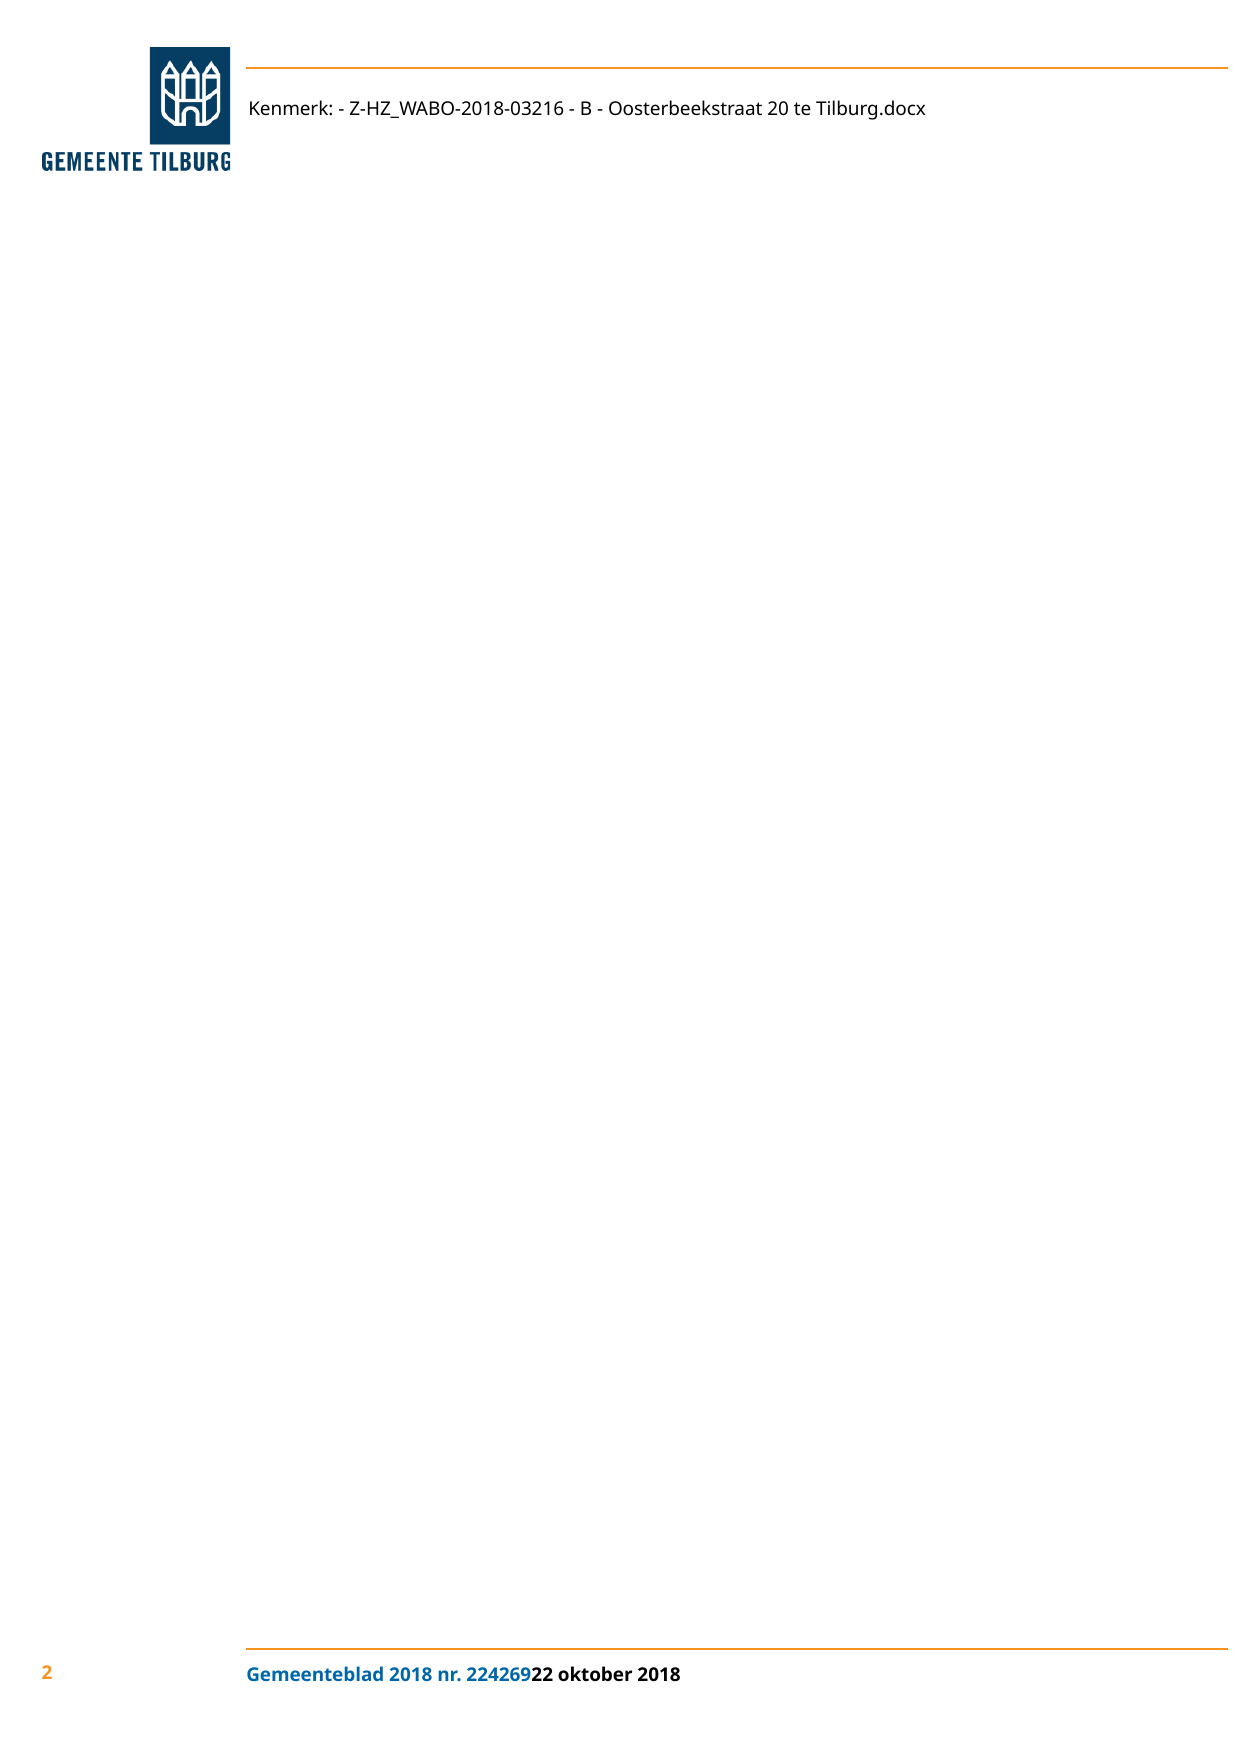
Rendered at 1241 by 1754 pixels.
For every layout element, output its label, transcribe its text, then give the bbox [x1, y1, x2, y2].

picture [41, 47, 231, 172]
text Kenmerk: - Z-HZ_WABO-2018-03216 - B - Oosterbeekstraat 20 te Tilburg.docx [248, 95, 1152, 121]
